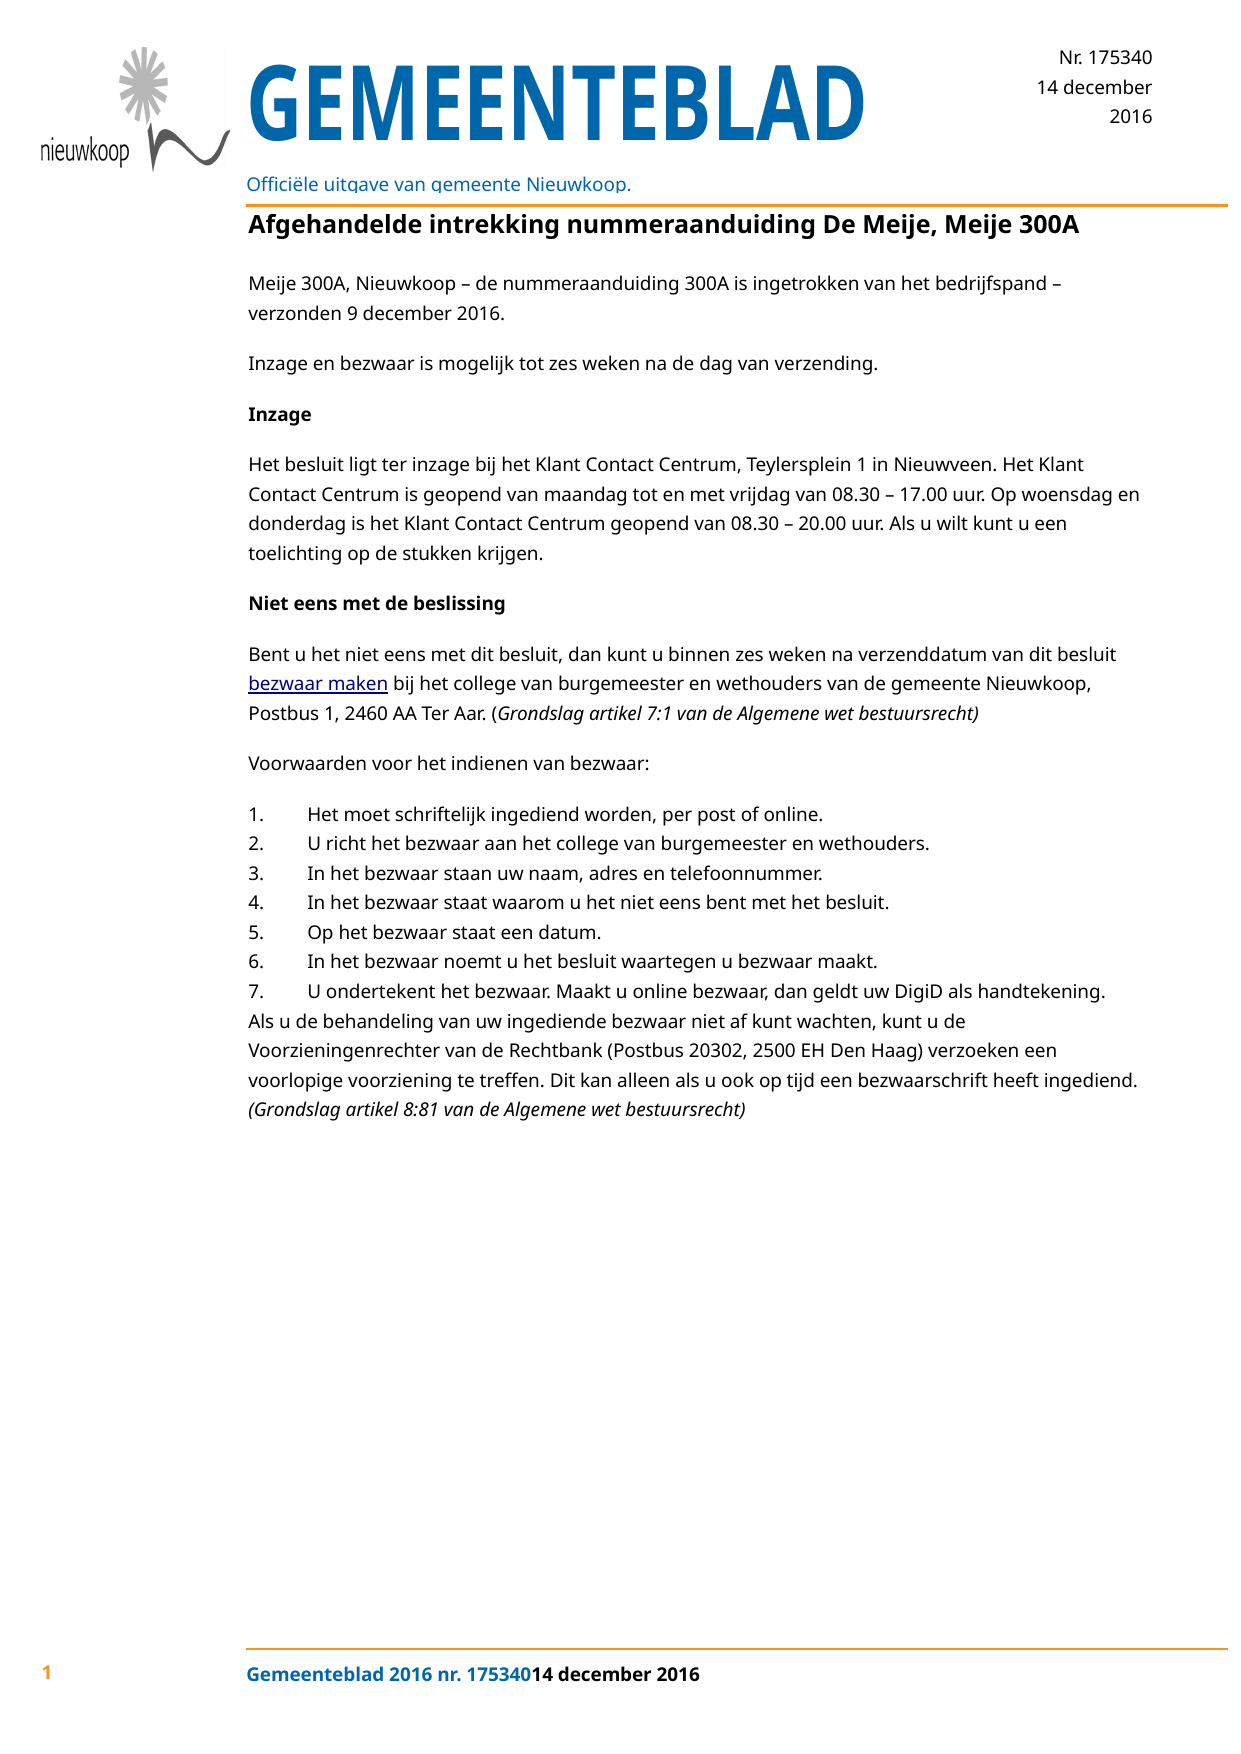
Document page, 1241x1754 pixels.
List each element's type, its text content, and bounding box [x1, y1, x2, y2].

text Inzage en bezwaar is mogelijk tot zes weken na de dag van verzending. [248, 350, 1152, 376]
list In het bezwaar staat waarom u het niet eens bent met het besluit. [248, 889, 1152, 915]
picture [41, 47, 231, 172]
list In het bezwaar noemt u het besluit waartegen u bezwaar maakt. [248, 949, 1152, 974]
list U ondertekent het bezwaar. Maakt u online bezwaar, dan geldt uw DigiD als handtekening. [248, 978, 1152, 1004]
text Inzage [248, 401, 1152, 426]
text Afgehandelde intrekking nummeraanduiding De Meije, Meije 300A [248, 207, 1152, 241]
text Niet eens met de beslissing [248, 590, 1152, 616]
list Op het bezwaar staat een datum. [248, 919, 1152, 945]
text Bent u het niet eens met dit besluit, dan kunt u binnen zes weken na verzenddatum van dit besluit bezwaar maken bij het college van burgemeester en wethouders van de gemeente Nieuwkoop, Postbus 1, 2460 AA Ter Aar. (Grondslag artikel 7:1 van de Algemene wet bestuursrecht) [248, 641, 1152, 726]
text Meije 300A, Nieuwkoop – de nummeraanduiding 300A is ingetrokken van het bedrijfspand – verzonden 9 december 2016. [248, 270, 1152, 326]
text Als u de behandeling van uw ingediende bezwaar niet af kunt wachten, kunt u de Voorzieningenrechter van de Rechtbank (Postbus 20302, 2500 EH Den Haag) verzoeken een voorlopige voorziening te treffen. Dit kan alleen als u ook op tijd een bezwaarschrift heeft ingediend. (Grondslag artikel 8:81 van de Algemene wet bestuursrecht) [248, 1008, 1152, 1122]
list Het moet schriftelijk ingediend worden, per post of online. [248, 801, 1152, 826]
list In het bezwaar staan uw naam, adres en telefoonnummer. [248, 860, 1152, 886]
text Het besluit ligt ter inzage bij het Klant Contact Centrum, Teylersplein 1 in Nieuwveen. Het Klant Contact Centrum is geopend van maandag tot en met vrijdag van 08.30 – 17.00 uur. Op woensdag en donderdag is het Klant Contact Centrum geopend van 08.30 – 20.00 uur. Als u wilt kunt u een toelichting op de stukken krijgen. [248, 451, 1152, 566]
text Voorwaarden voor het indienen van bezwaar: [248, 750, 1152, 776]
list U richt het bezwaar aan het college van burgemeester en wethouders. [248, 830, 1152, 856]
